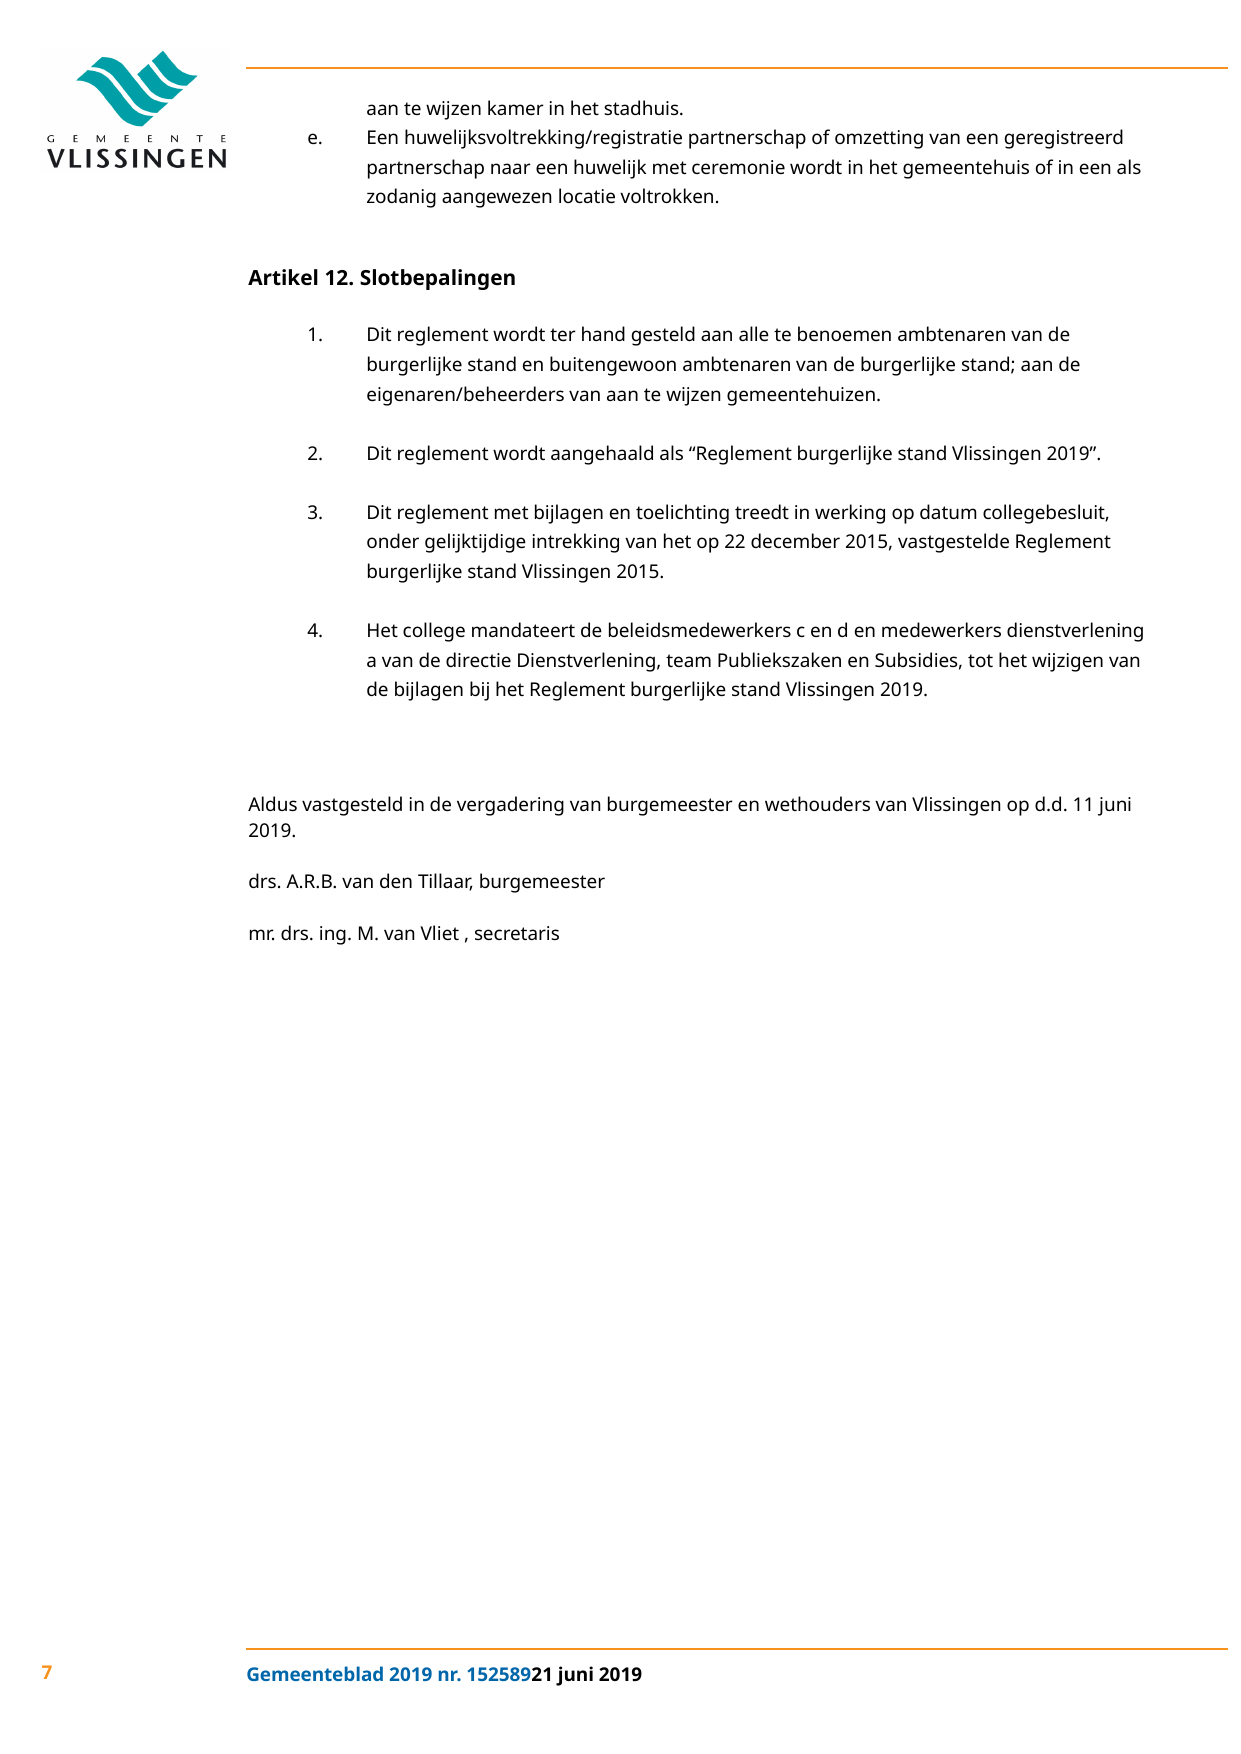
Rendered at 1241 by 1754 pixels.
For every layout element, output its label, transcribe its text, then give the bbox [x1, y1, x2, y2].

list Dit reglement met bijlagen en toelichting treedt in werking op datum collegebesluit, onder gelijktijdige intrekking van het op 22 december 2015, vastgestelde Reglement burgerlijke stand Vlissingen 2015. [307, 499, 1152, 584]
text drs. A.R.B. van den Tillaar, burgemeester [248, 868, 1152, 894]
list aan te wijzen kamer in het stadhuis. [307, 95, 1152, 121]
picture [41, 47, 231, 172]
list Het college mandateert de beleidsmedewerkers c en d en medewerkers dienstverlening a van de directie Dienstverlening, team Publiekszaken en Subsidies, tot het wijzigen van de bijlagen bij het Reglement burgerlijke stand Vlissingen 2019. [307, 617, 1152, 702]
list Dit reglement wordt ter hand gesteld aan alle te benoemen ambtenaren van de burgerlijke stand en buitengewoon ambtenaren van de burgerlijke stand; aan de eigenaren/beheerders van aan te wijzen gemeentehuizen. [307, 322, 1152, 406]
text Artikel 12. Slotbepalingen [248, 263, 1152, 292]
list Dit reglement wordt aangehaald als “Reglement burgerlijke stand Vlissingen 2019”. [307, 440, 1152, 466]
text mr. drs. ing. M. van Vliet , secretaris [248, 920, 1152, 945]
text Aldus vastgesteld in de vergadering van burgemeester en wethouders van Vlissingen op d.d. 11 juni 2019. [248, 791, 1152, 842]
list Een huwelijksvoltrekking/registratie partnerschap of omzetting van een geregistreerd partnerschap naar een huwelijk met ceremonie wordt in het gemeentehuis of in een als zodanig aangewezen locatie voltrokken. [307, 124, 1152, 209]
